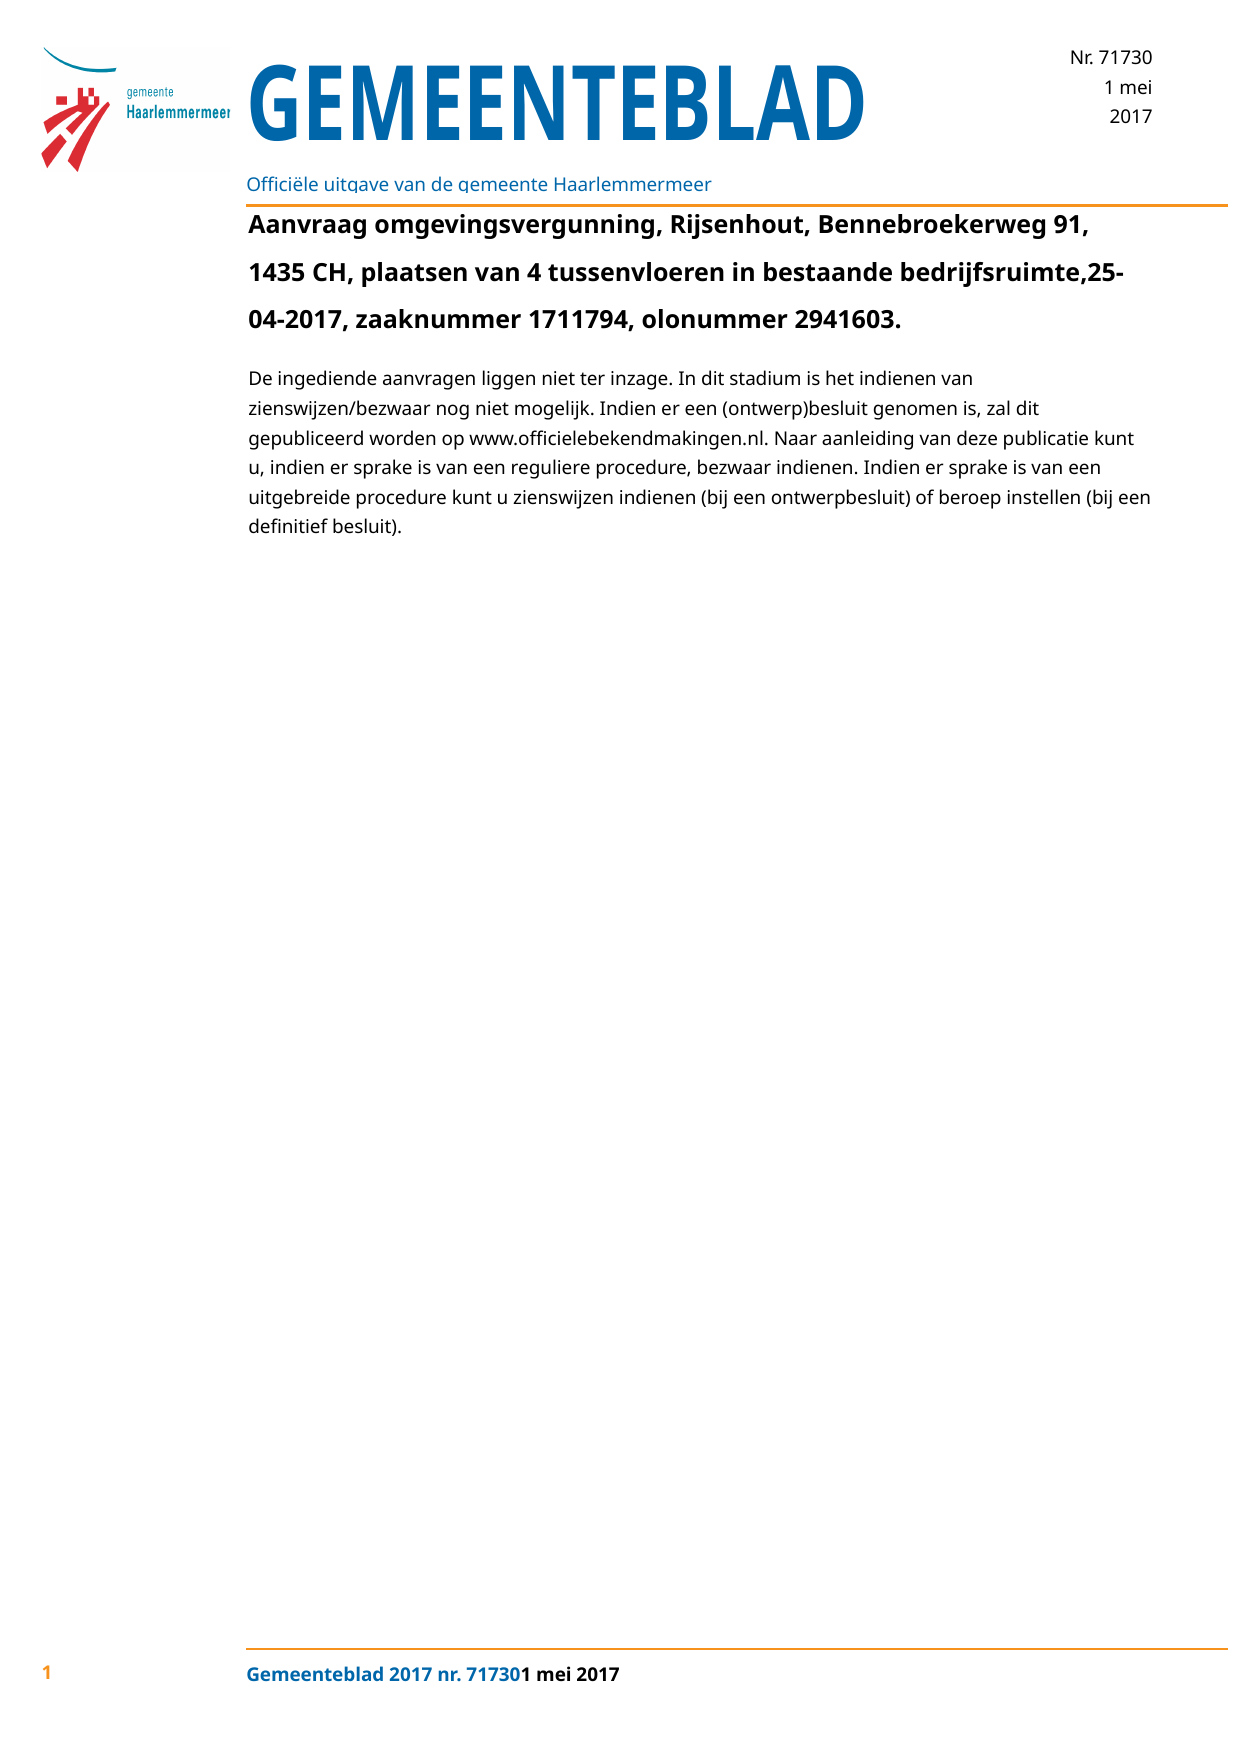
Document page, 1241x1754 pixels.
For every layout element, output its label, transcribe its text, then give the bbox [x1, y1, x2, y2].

picture [41, 47, 231, 172]
text De ingediende aanvragen liggen niet ter inzage. In dit stadium is het indienen van zienswijzen/bezwaar nog niet mogelijk. Indien er een (ontwerp)besluit genomen is, zal dit gepubliceerd worden op www.officielebekendmakingen.nl. Naar aanleiding van deze publicatie kunt u, indien er sprake is van een reguliere procedure, bezwaar indienen. Indien er sprake is van een uitgebreide procedure kunt u zienswijzen indienen (bij een ontwerpbesluit) of beroep instellen (bij een definitief besluit). [248, 366, 1152, 539]
text Aanvraag omgevingsvergunning, Rijsenhout, Bennebroekerweg 91, 1435 CH, plaatsen van 4 tussenvloeren in bestaande bedrijfsruimte,25-04-2017, zaaknummer 1711794, olonummer 2941603. [248, 207, 1152, 336]
